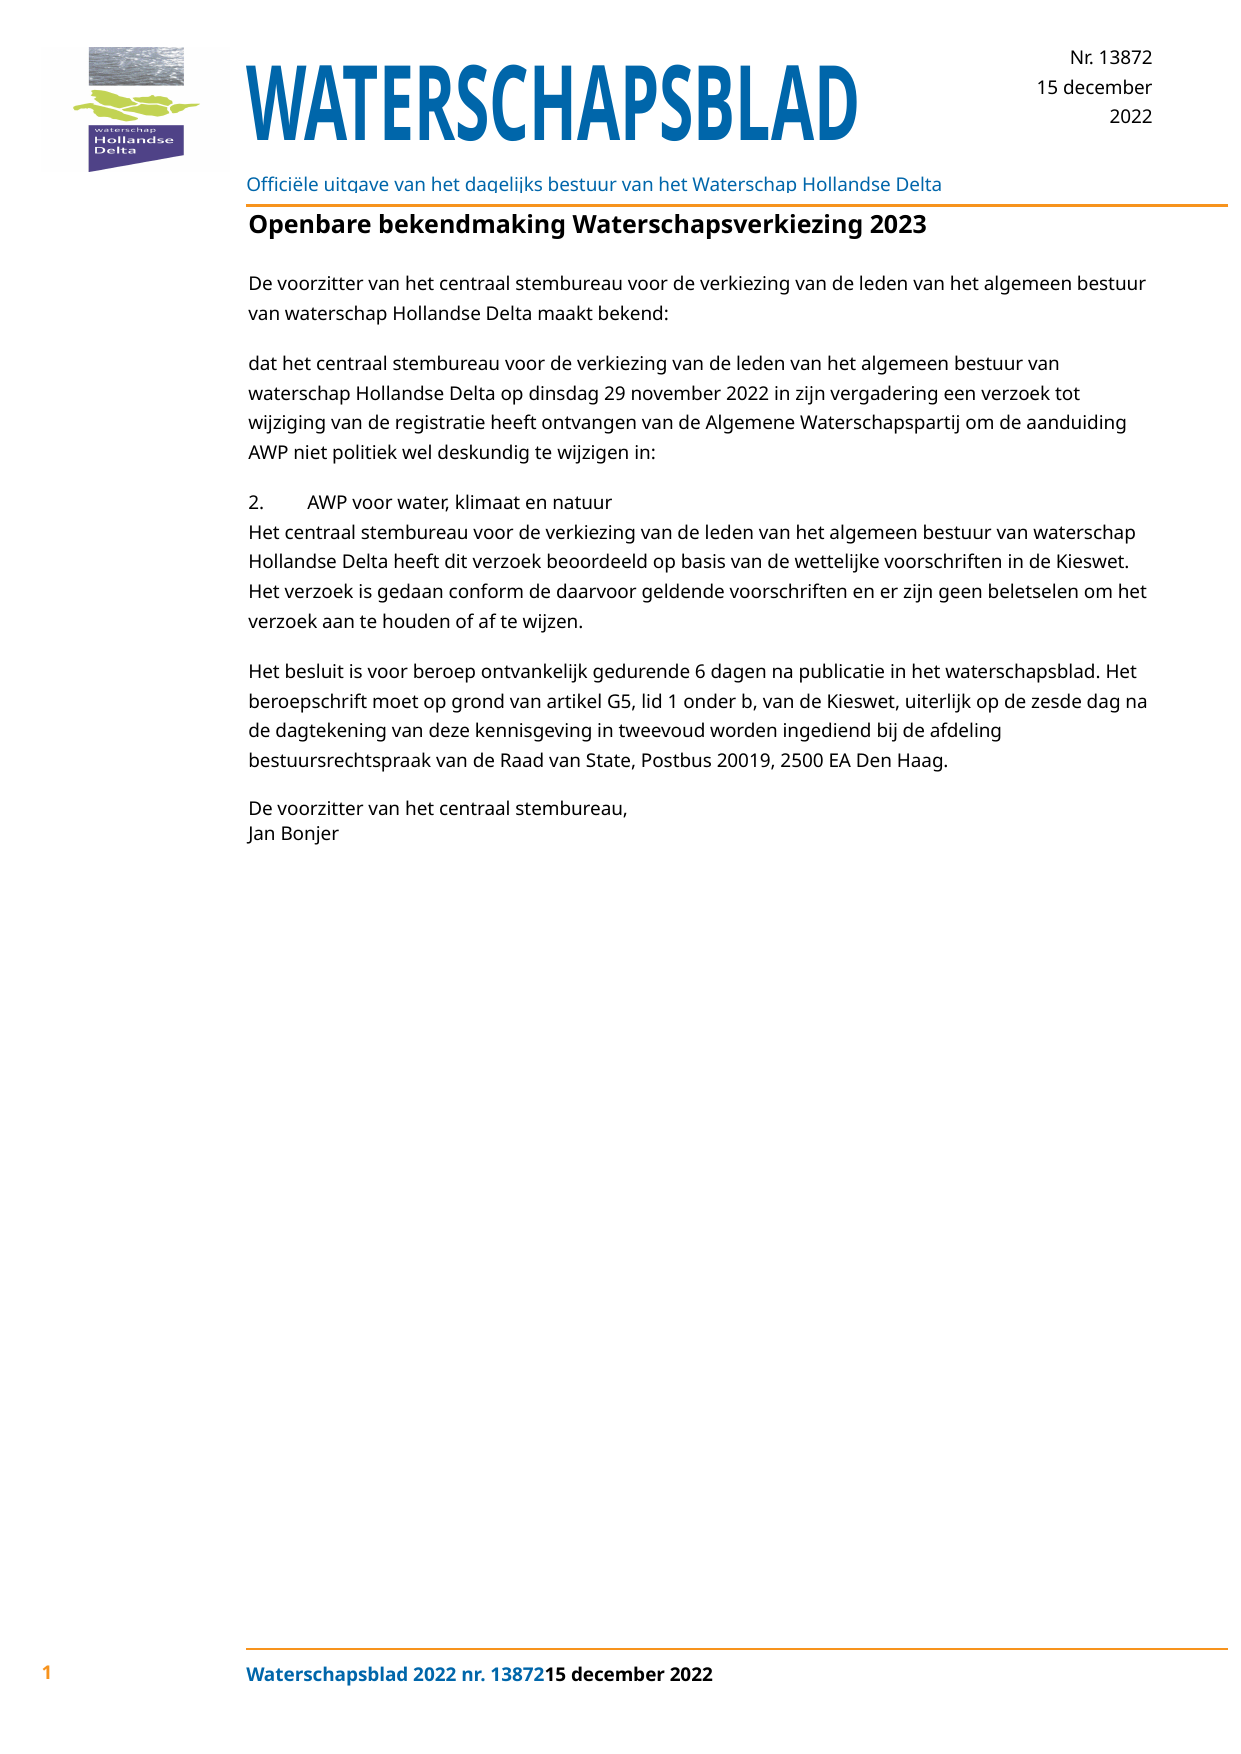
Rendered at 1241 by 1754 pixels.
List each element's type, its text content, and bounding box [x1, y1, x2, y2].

text De voorzitter van het centraal stembureau, [248, 795, 1152, 821]
text Het besluit is voor beroep ontvankelijk gedurende 6 dagen na publicatie in het waterschapsblad. Het beroepschrift moet op grond van artikel G5, lid 1 onder b, van de Kieswet, uiterlijk op de zesde dag na de dagtekening van deze kennisgeving in tweevoud worden ingediend bij de afdeling bestuursrechtspraak van de Raad van State, Postbus 20019, 2500 EA Den Haag. [248, 658, 1152, 773]
text De voorzitter van het centraal stembureau voor de verkiezing van de leden van het algemeen bestuur van waterschap Hollandse Delta maakt bekend: [248, 270, 1152, 326]
text dat het centraal stembureau voor de verkiezing van de leden van het algemeen bestuur van waterschap Hollandse Delta op dinsdag 29 november 2022 in zijn vergadering een verzoek tot wijziging van de registratie heeft ontvangen van de Algemene Waterschapspartij om de aanduiding AWP niet politiek wel deskundig te wijzigen in: [248, 350, 1152, 465]
text Openbare bekendmaking Waterschapsverkiezing 2023 [248, 207, 1152, 241]
text Jan Bonjer [248, 821, 1152, 846]
picture [41, 47, 231, 172]
list AWP voor water, klimaat en natuur [248, 489, 1152, 515]
text Het centraal stembureau voor de verkiezing van de leden van het algemeen bestuur van waterschap Hollandse Delta heeft dit verzoek beoordeeld op basis van de wettelijke voorschriften in de Kieswet. Het verzoek is gedaan conform de daarvoor geldende voorschriften en er zijn geen beletselen om het verzoek aan te houden of af te wijzen. [248, 519, 1152, 633]
